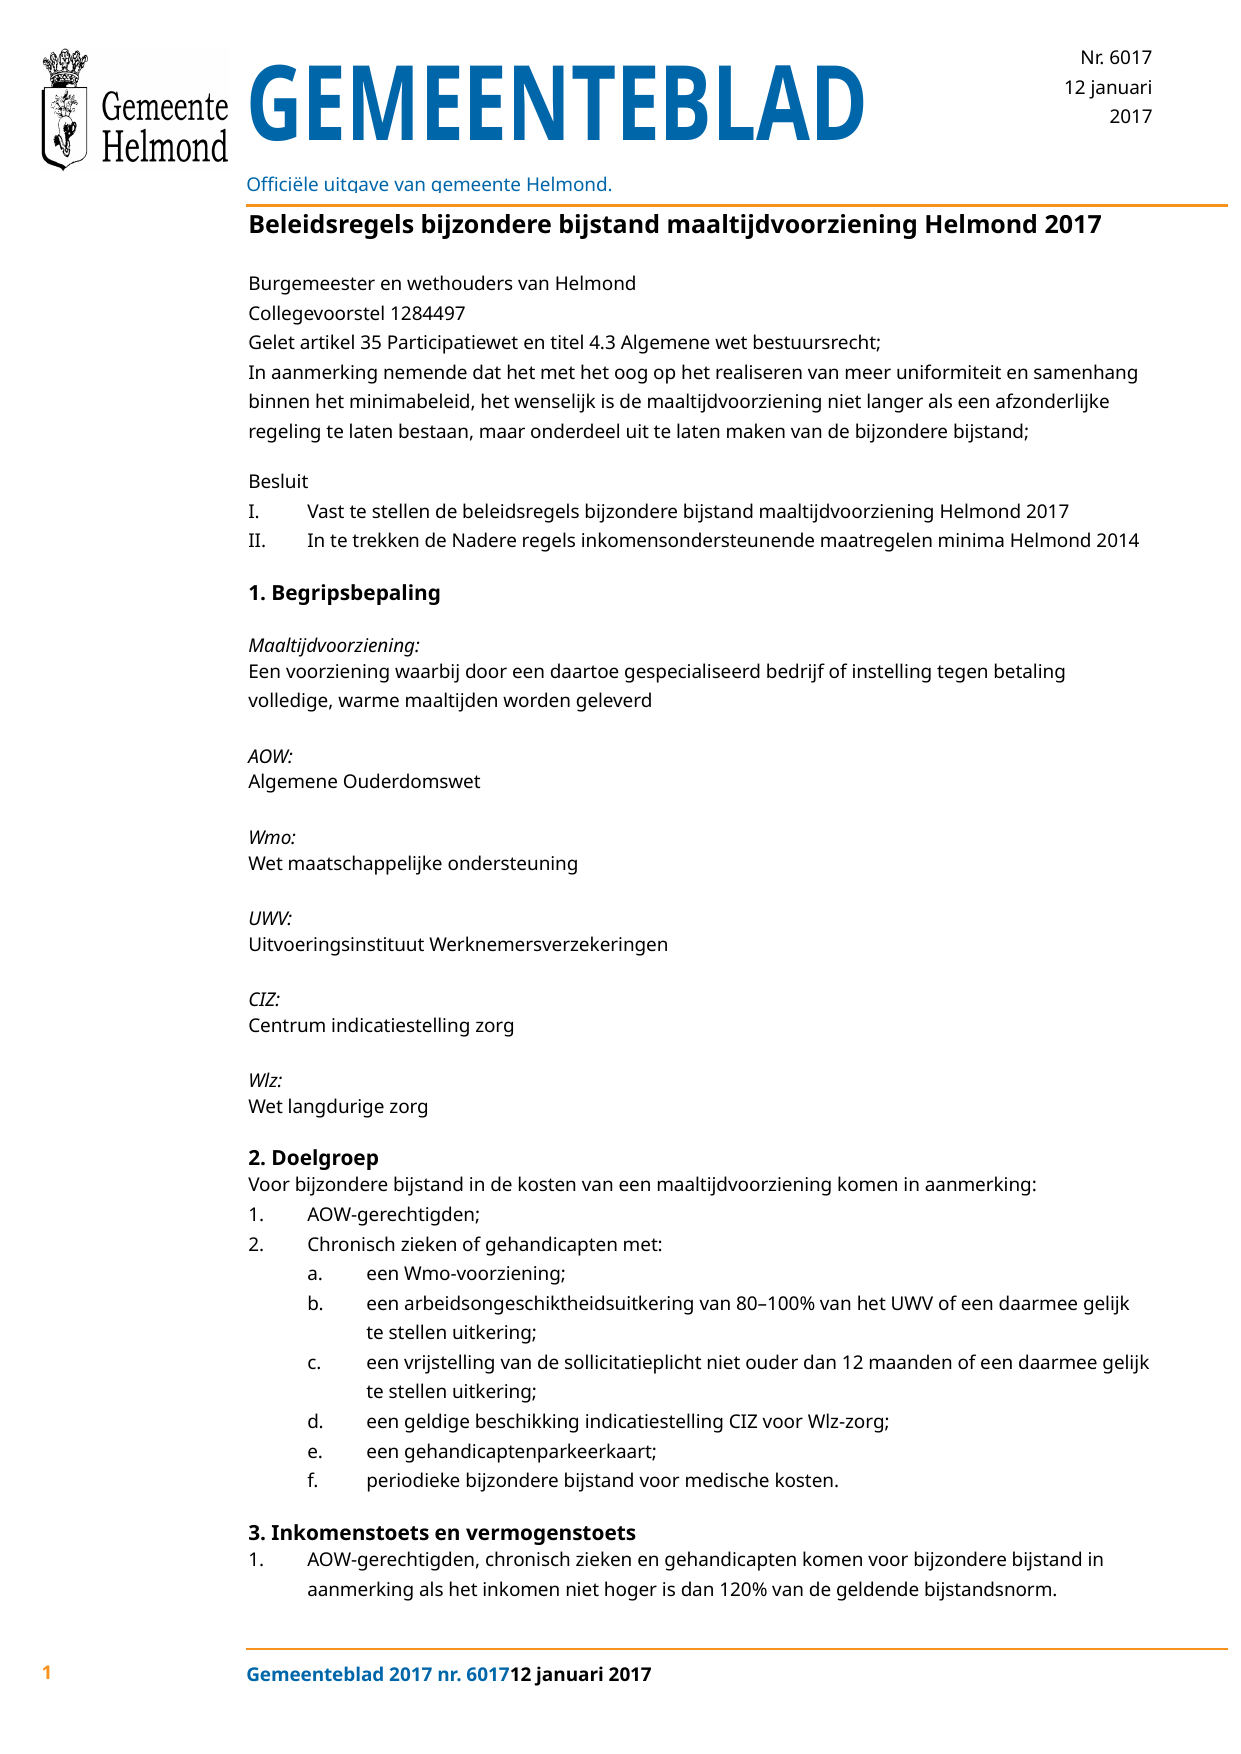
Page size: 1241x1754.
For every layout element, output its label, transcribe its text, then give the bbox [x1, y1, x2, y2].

text Wet maatschappelijke ondersteuning [248, 850, 1152, 875]
text Gelet artikel 35 Participatiewet en titel 4.3 Algemene wet bestuursrecht; [248, 329, 1152, 355]
list AOW-gerechtigden, chronisch zieken en gehandicapten komen voor bijzondere bijstand in aanmerking als het inkomen niet hoger is dan 120% van de geldende bijstandsnorm. [248, 1546, 1152, 1602]
text Uitvoeringsinstituut Werknemersverzekeringen [248, 931, 1152, 956]
text Collegevoorstel 1284497 [248, 300, 1152, 326]
list Chronisch zieken of gehandicapten met: [248, 1231, 1152, 1257]
text Voor bijzondere bijstand in de kosten van een maaltijdvoorziening komen in aanmerking: [248, 1172, 1152, 1197]
picture [41, 47, 231, 172]
text CIZ: [248, 986, 1152, 1012]
list een geldige beschikking indicatiestelling CIZ voor Wlz-zorg; [307, 1408, 1152, 1434]
text UWV: [248, 905, 1152, 931]
text Wlz: [248, 1067, 1152, 1093]
text Wet langdurige zorg [248, 1093, 1152, 1118]
list een gehandicaptenparkeerkaart; [307, 1438, 1152, 1464]
text Algemene Ouderdomswet [248, 769, 1152, 794]
list Vast te stellen de beleidsregels bijzondere bijstand maaltijdvoorziening Helmond 2017 [248, 498, 1152, 524]
text 2. Doelgroep [248, 1143, 1152, 1172]
text In aanmerking nemende dat het met het oog op het realiseren van meer uniformiteit en samenhang binnen het minimabeleid, het wenselijk is de maaltijdvoorziening niet langer als een afzonderlijke regeling te laten bestaan, maar onderdeel uit te laten maken van de bijzondere bijstand; [248, 359, 1152, 444]
list periodieke bijzondere bijstand voor medische kosten. [307, 1467, 1152, 1493]
text Burgemeester en wethouders van Helmond [248, 270, 1152, 296]
list een Wmo-voorziening; [307, 1260, 1152, 1286]
text Centrum indicatiestelling zorg [248, 1012, 1152, 1037]
text Besluit [248, 468, 1152, 494]
text Wmo: [248, 824, 1152, 850]
text 1. Begripsbepaling [248, 578, 1152, 607]
list een arbeidsongeschiktheidsuitkering van 80–100% van het UWV of een daarmee gelijk te stellen uitkering; [307, 1290, 1152, 1345]
list een vrijstelling van de sollicitatieplicht niet ouder dan 12 maanden of een daarmee gelijk te stellen uitkering; [307, 1349, 1152, 1404]
text Een voorziening waarbij door een daartoe gespecialiseerd bedrijf of instelling tegen betaling volledige, warme maaltijden worden geleverd [248, 658, 1152, 713]
text AOW: [248, 743, 1152, 769]
text Beleidsregels bijzondere bijstand maaltijdvoorziening Helmond 2017 [248, 207, 1152, 241]
text Maaltijdvoorziening: [248, 632, 1152, 658]
list In te trekken de Nadere regels inkomensondersteunende maatregelen minima Helmond 2014 [248, 528, 1152, 553]
list AOW-gerechtigden; [248, 1201, 1152, 1227]
text 3. Inkomenstoets en vermogenstoets [248, 1518, 1152, 1546]
